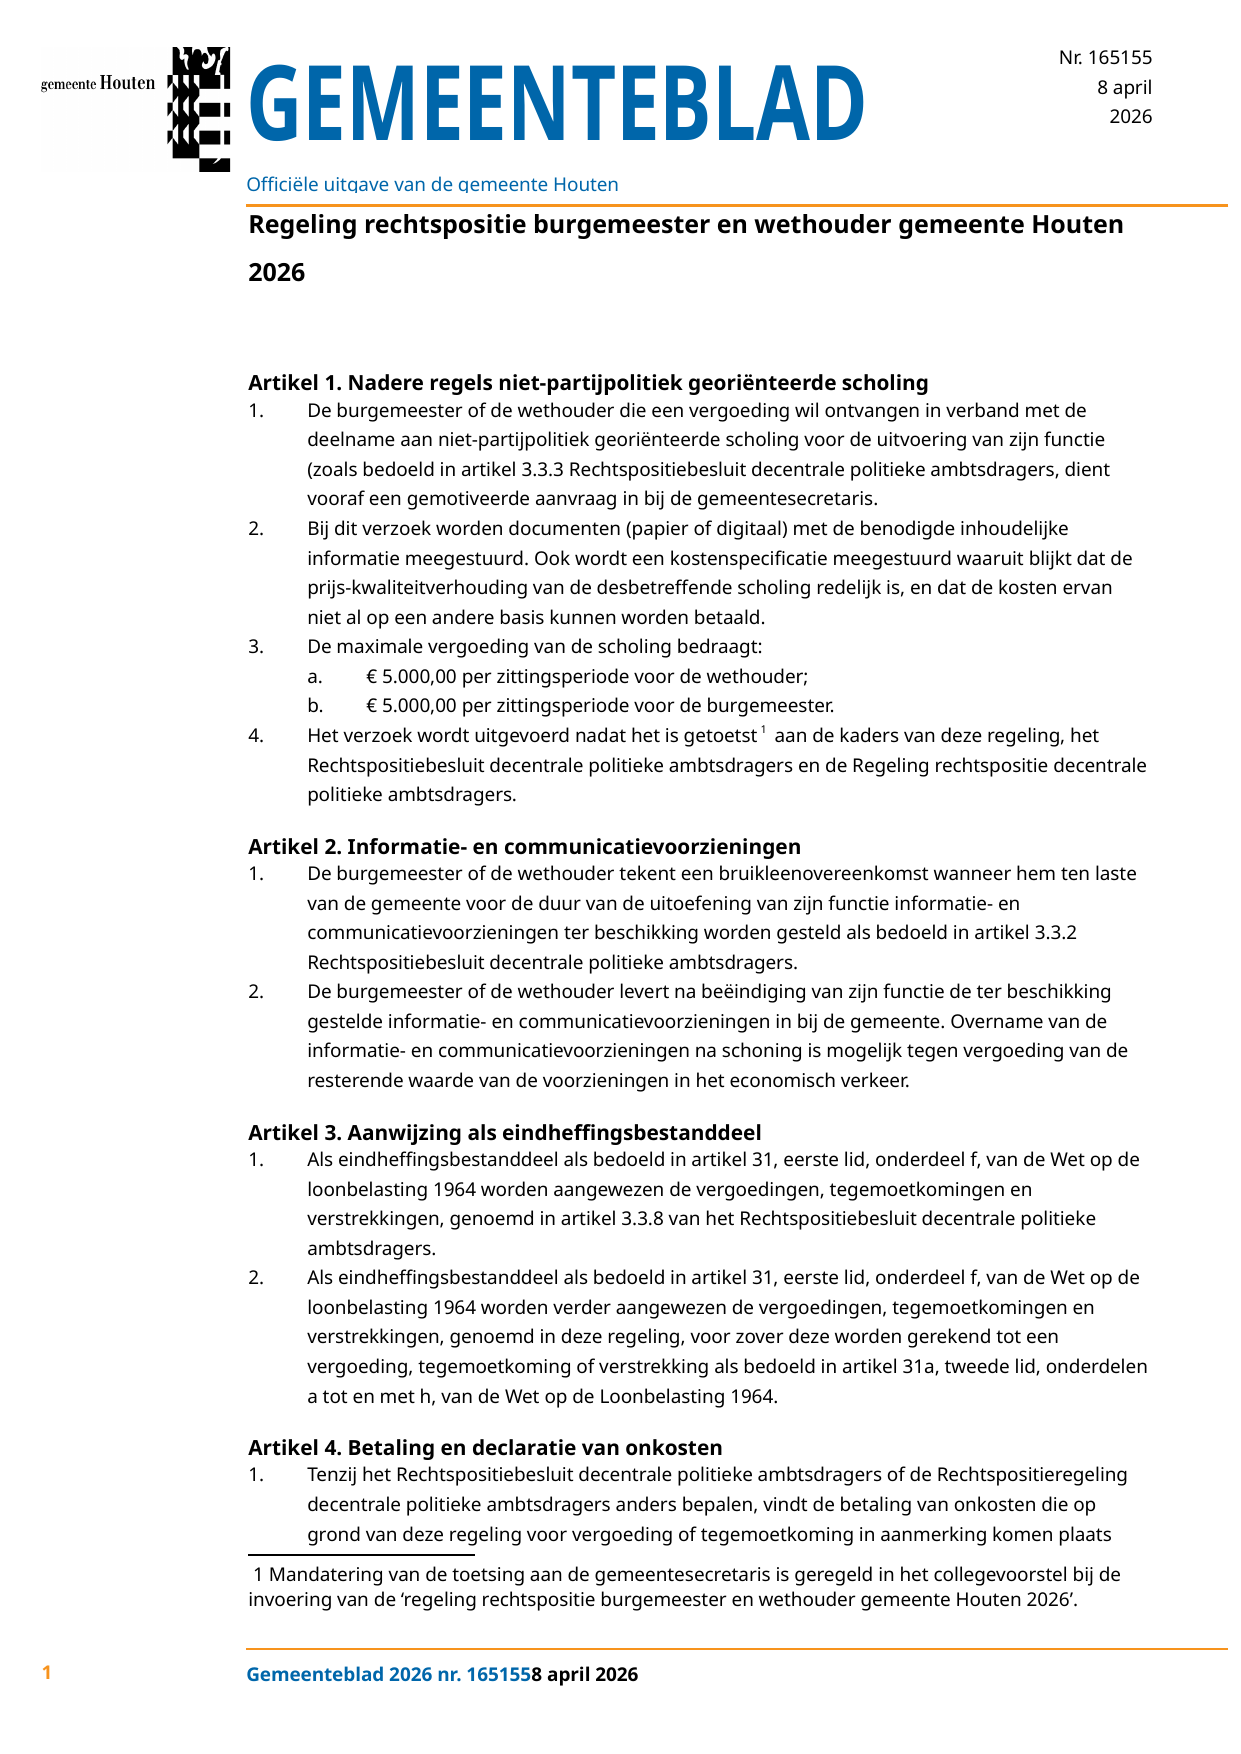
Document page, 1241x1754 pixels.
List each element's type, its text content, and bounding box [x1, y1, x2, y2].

list De burgemeester of de wethouder tekent een bruikleenovereenkomst wanneer hem ten laste van de gemeente voor de duur van de uitoefening van zijn functie informatie- en communicatievoorzieningen ter beschikking worden gesteld als bedoeld in artikel 3.3.2 Rechtspositiebesluit decentrale politieke ambtsdragers. [248, 860, 1152, 975]
list Bij dit verzoek worden documenten (papier of digitaal) met de benodigde inhoudelijke informatie meegestuurd. Ook wordt een kostenspecificatie meegestuurd waaruit blijkt dat de prijs-kwaliteitverhouding van de desbetreffende scholing redelijk is, en dat de kosten ervan niet al op een andere basis kunnen worden betaald. [248, 515, 1152, 629]
list De burgemeester of de wethouder die een vergoeding wil ontvangen in verband met de deelname aan niet-partijpolitiek georiënteerde scholing voor de uitvoering van zijn functie (zoals bedoeld in artikel 3.3.3 Rechtspositiebesluit decentrale politieke ambtsdragers, dient vooraf een gemotiveerde aanvraag in bij de gemeentesecretaris. [248, 397, 1152, 511]
text Regeling rechtspositie burgemeester en wethouder gemeente Houten 2026 [248, 207, 1152, 288]
list Als eindheffingsbestanddeel als bedoeld in artikel 31, eerste lid, onderdeel f, van de Wet op de loonbelasting 1964 worden verder aangewezen de vergoedingen, tegemoetkomingen en verstrekkingen, genoemd in deze regeling, voor zover deze worden gerekend tot een vergoeding, tegemoetkoming of verstrekking als bedoeld in artikel 31a, tweede lid, onderdelen a tot en met h, van de Wet op de Loonbelasting 1964. [248, 1264, 1152, 1408]
list De maximale vergoeding van de scholing bedraagt: [248, 633, 1152, 659]
text Artikel 2. Informatie- en communicatievoorzieningen [248, 832, 1152, 860]
list Mandatering van de toetsing aan de gemeentesecretaris is geregeld in het collegevoorstel bij de invoering van de ‘regeling rechtspositie burgemeester en wethouder gemeente Houten 2026’. [248, 1561, 1152, 1612]
list € 5.000,00 per zittingsperiode voor de wethouder; [307, 663, 1152, 689]
text Artikel 4. Betaling en declaratie van onkosten [248, 1433, 1152, 1462]
list Als eindheffingsbestanddeel als bedoeld in artikel 31, eerste lid, onderdeel f, van de Wet op de loonbelasting 1964 worden aangewezen de vergoedingen, tegemoetkomingen en verstrekkingen, genoemd in artikel 3.3.8 van het Rechtspositiebesluit decentrale politieke ambtsdragers. [248, 1146, 1152, 1261]
list De burgemeester of de wethouder levert na beëindiging van zijn functie de ter beschikking gestelde informatie- en communicatievoorzieningen in bij de gemeente. Overname van de informatie- en communicatievoorzieningen na schoning is mogelijk tegen vergoeding van de resterende waarde van de voorzieningen in het economisch verkeer. [248, 978, 1152, 1093]
text Artikel 1. Nadere regels niet-partijpolitiek georiënteerde scholing [248, 368, 1152, 397]
list Tenzij het Rechtspositiebesluit decentrale politieke ambtsdragers of de Rechtspositieregeling decentrale politieke ambtsdragers anders bepalen, vindt de betaling van onkosten die op grond van deze regeling voor vergoeding of tegemoetkoming in aanmerking komen plaats [248, 1462, 1152, 1547]
picture [41, 47, 231, 172]
list € 5.000,00 per zittingsperiode voor de burgemeester. [307, 693, 1152, 718]
text Artikel 3. Aanwijzing als eindheffingsbestanddeel [248, 1118, 1152, 1146]
list Het verzoek wordt uitgevoerd nadat het is getoetst aan de kaders van deze regeling, het Rechtspositiebesluit decentrale politieke ambtsdragers en de Regeling rechtspositie decentrale politieke ambtsdragers. [248, 722, 1152, 807]
